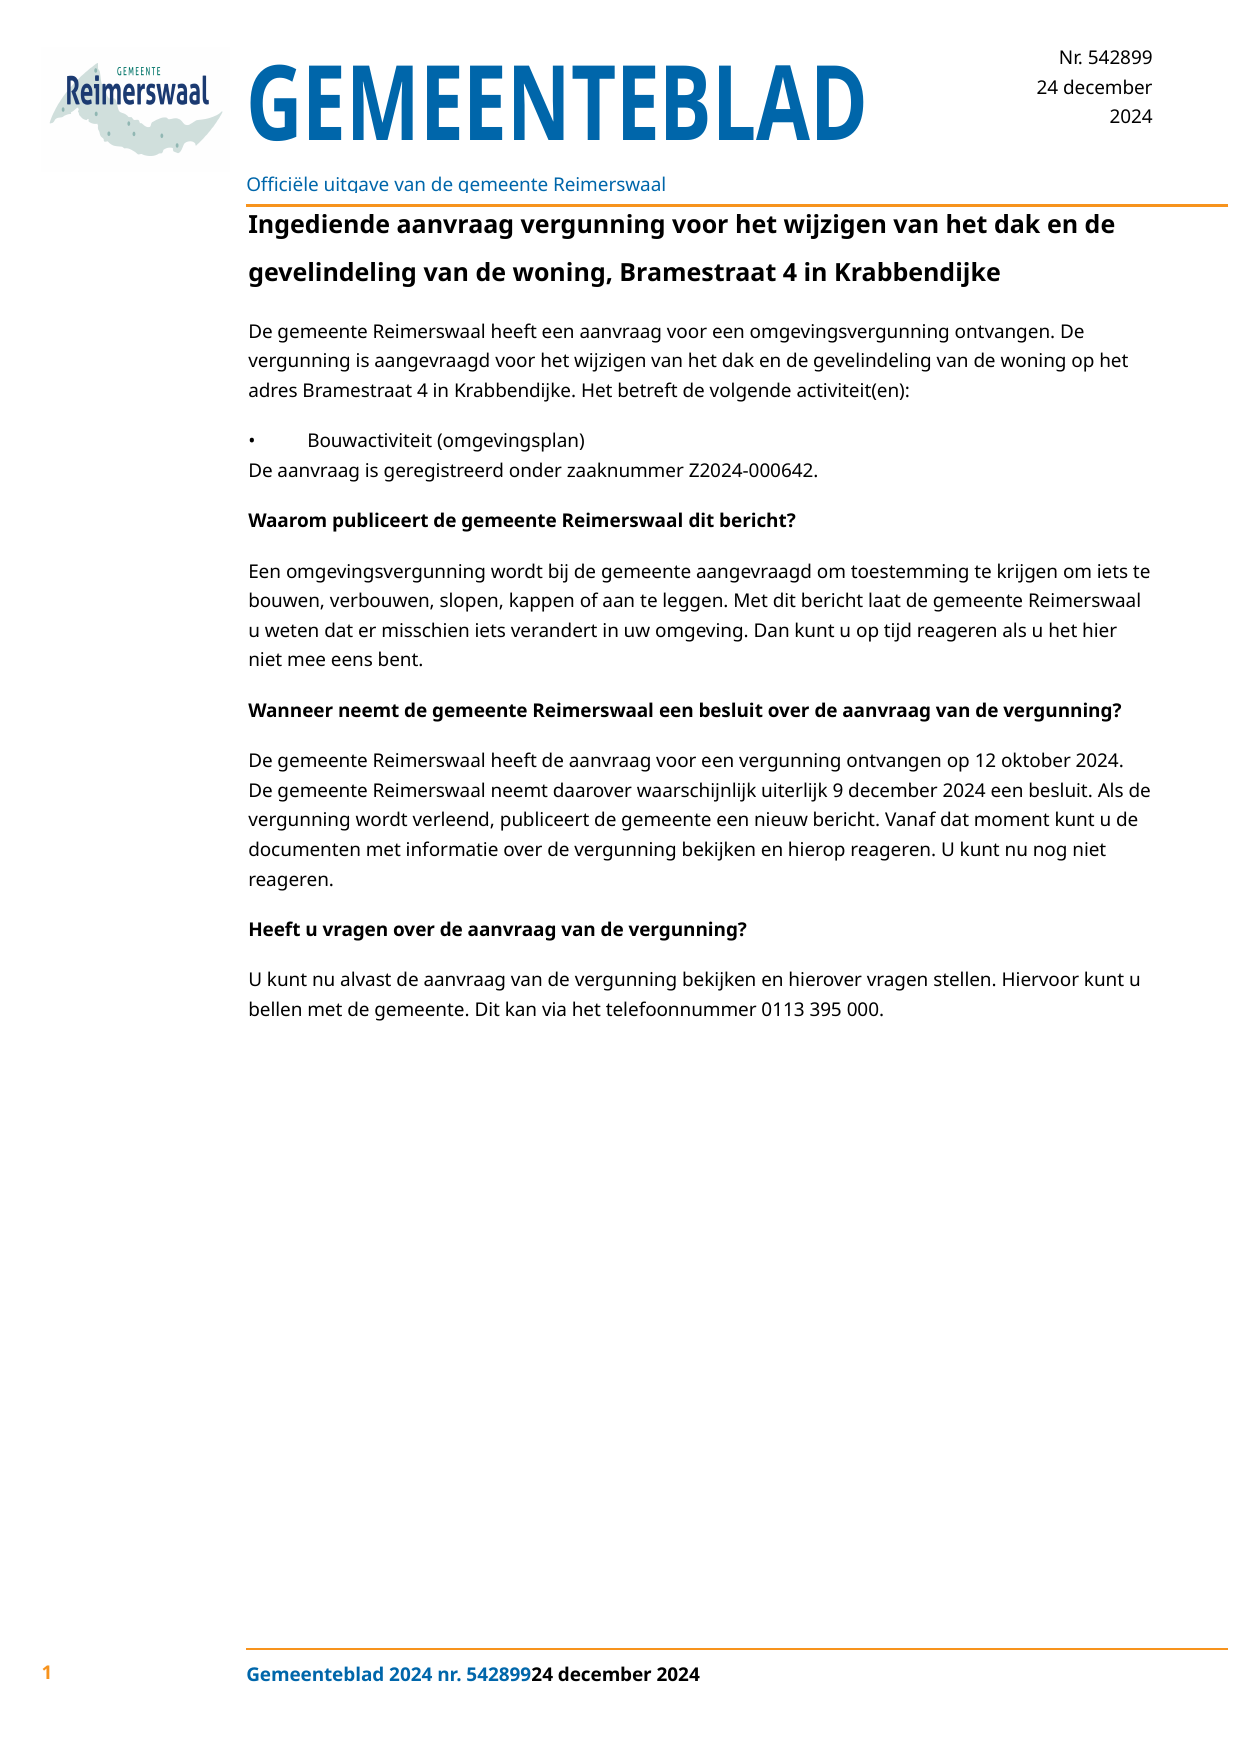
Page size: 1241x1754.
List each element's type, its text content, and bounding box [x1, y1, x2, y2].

text De aanvraag is geregistreerd onder zaaknummer Z2024-000642. [248, 457, 1152, 483]
text Wanneer neemt de gemeente Reimerswaal een besluit over de aanvraag van de vergunning? [248, 697, 1152, 723]
text De gemeente Reimerswaal heeft de aanvraag voor een vergunning ontvangen op 12 oktober 2024. De gemeente Reimerswaal neemt daarover waarschijnlijk uiterlijk 9 december 2024 een besluit. Als de vergunning wordt verleend, publiceert de gemeente een nieuw bericht. Vanaf dat moment kunt u de documenten met informatie over de vergunning bekijken en hierop reageren. U kunt nu nog niet reageren. [248, 747, 1152, 892]
text Heeft u vragen over de aanvraag van de vergunning? [248, 916, 1152, 942]
list Bouwactiviteit (omgevingsplan) [248, 427, 1152, 453]
text Een omgevingsvergunning wordt bij de gemeente aangevraagd om toestemming te krijgen om iets te bouwen, verbouwen, slopen, kappen of aan te leggen. Met dit bericht laat de gemeente Reimerswaal u weten dat er misschien iets verandert in uw omgeving. Dan kunt u op tijd reageren als u het hier niet mee eens bent. [248, 558, 1152, 672]
text De gemeente Reimerswaal heeft een aanvraag voor een omgevingsvergunning ontvangen. De vergunning is aangevraagd voor het wijzigen van het dak en de gevelindeling van de woning op het adres Bramestraat 4 in Krabbendijke. Het betreft de volgende activiteit(en): [248, 318, 1152, 403]
text Waarom publiceert de gemeente Reimerswaal dit bericht? [248, 507, 1152, 533]
picture [41, 47, 231, 172]
text Ingediende aanvraag vergunning voor het wijzigen van het dak en de gevelindeling van de woning, Bramestraat 4 in Krabbendijke [248, 207, 1152, 288]
text U kunt nu alvast de aanvraag van de vergunning bekijken en hierover vragen stellen. Hiervoor kunt u bellen met de gemeente. Dit kan via het telefoonnummer 0113 395 000. [248, 967, 1152, 1022]
